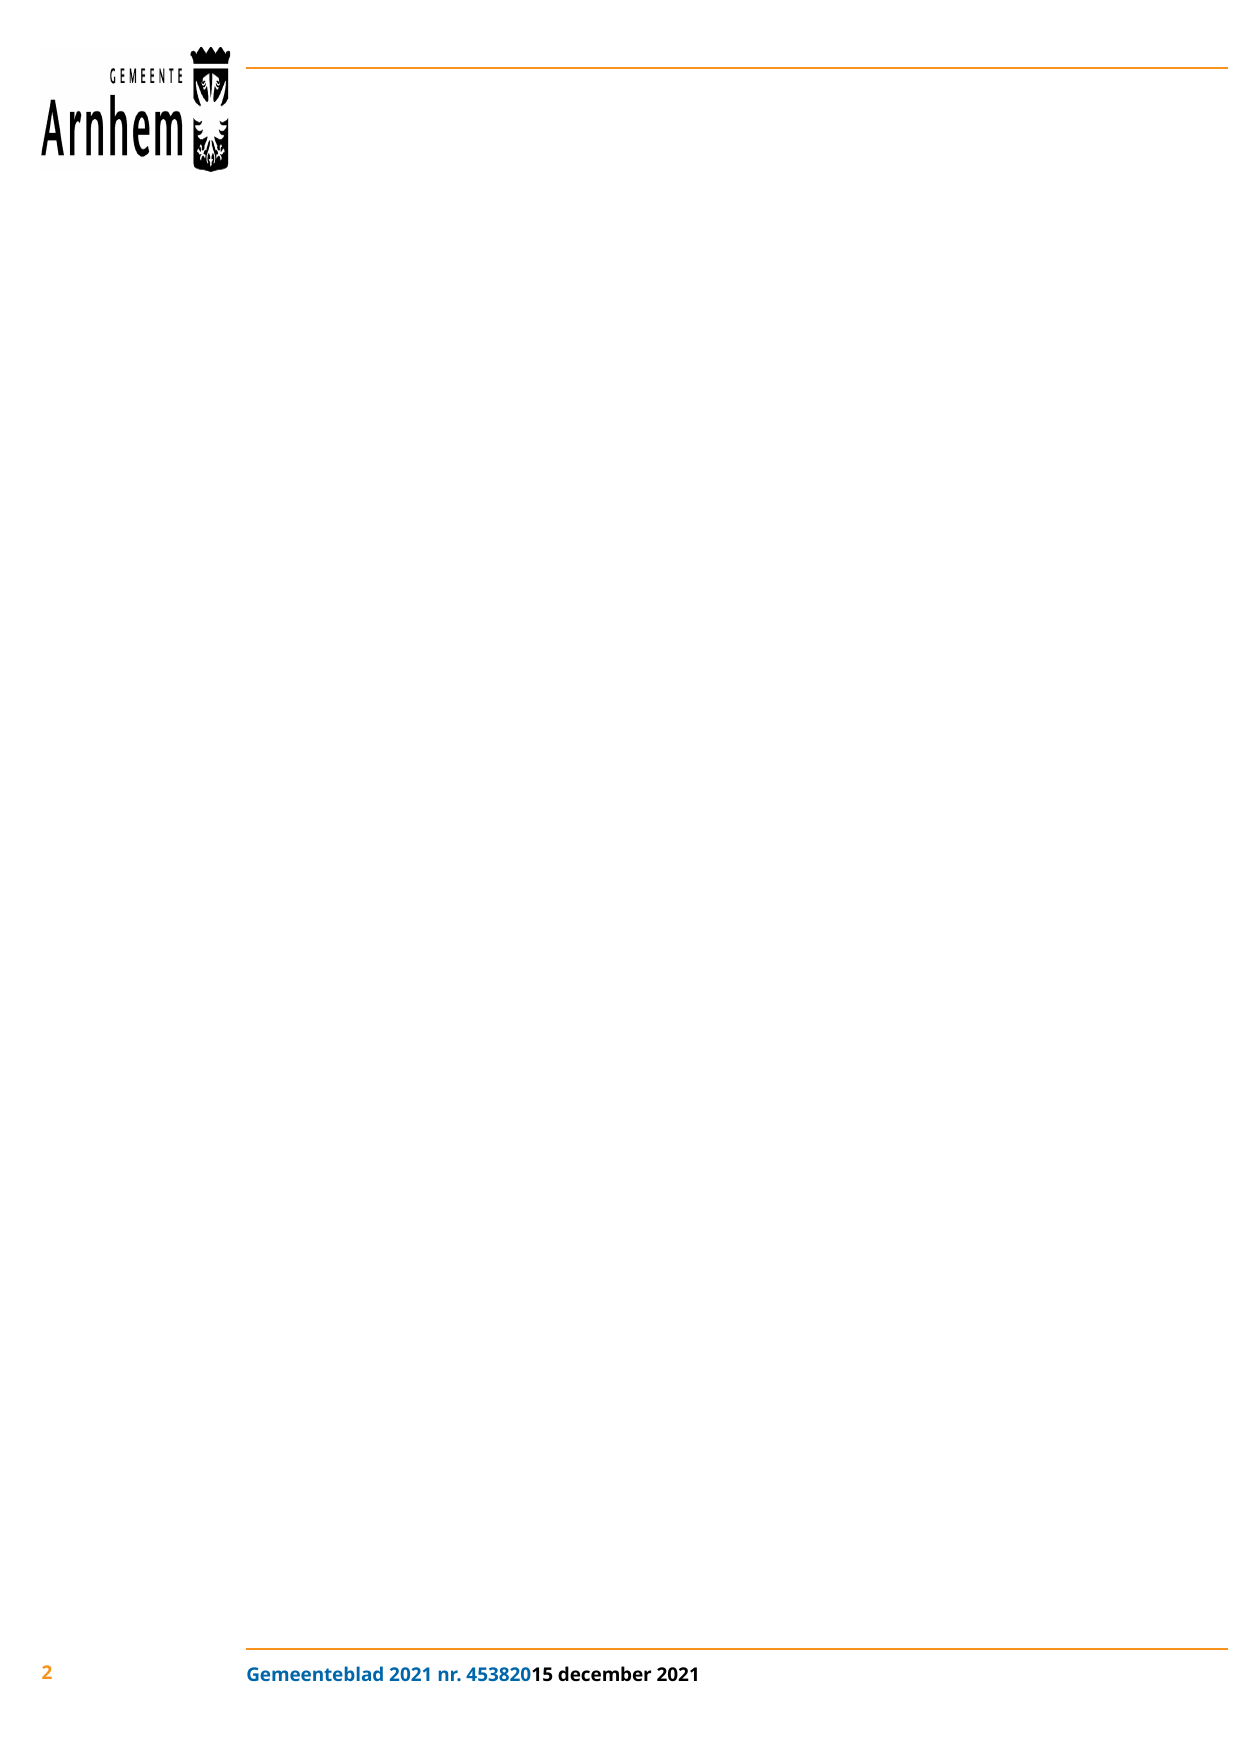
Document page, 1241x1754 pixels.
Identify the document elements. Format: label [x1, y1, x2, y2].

picture [41, 47, 231, 172]
